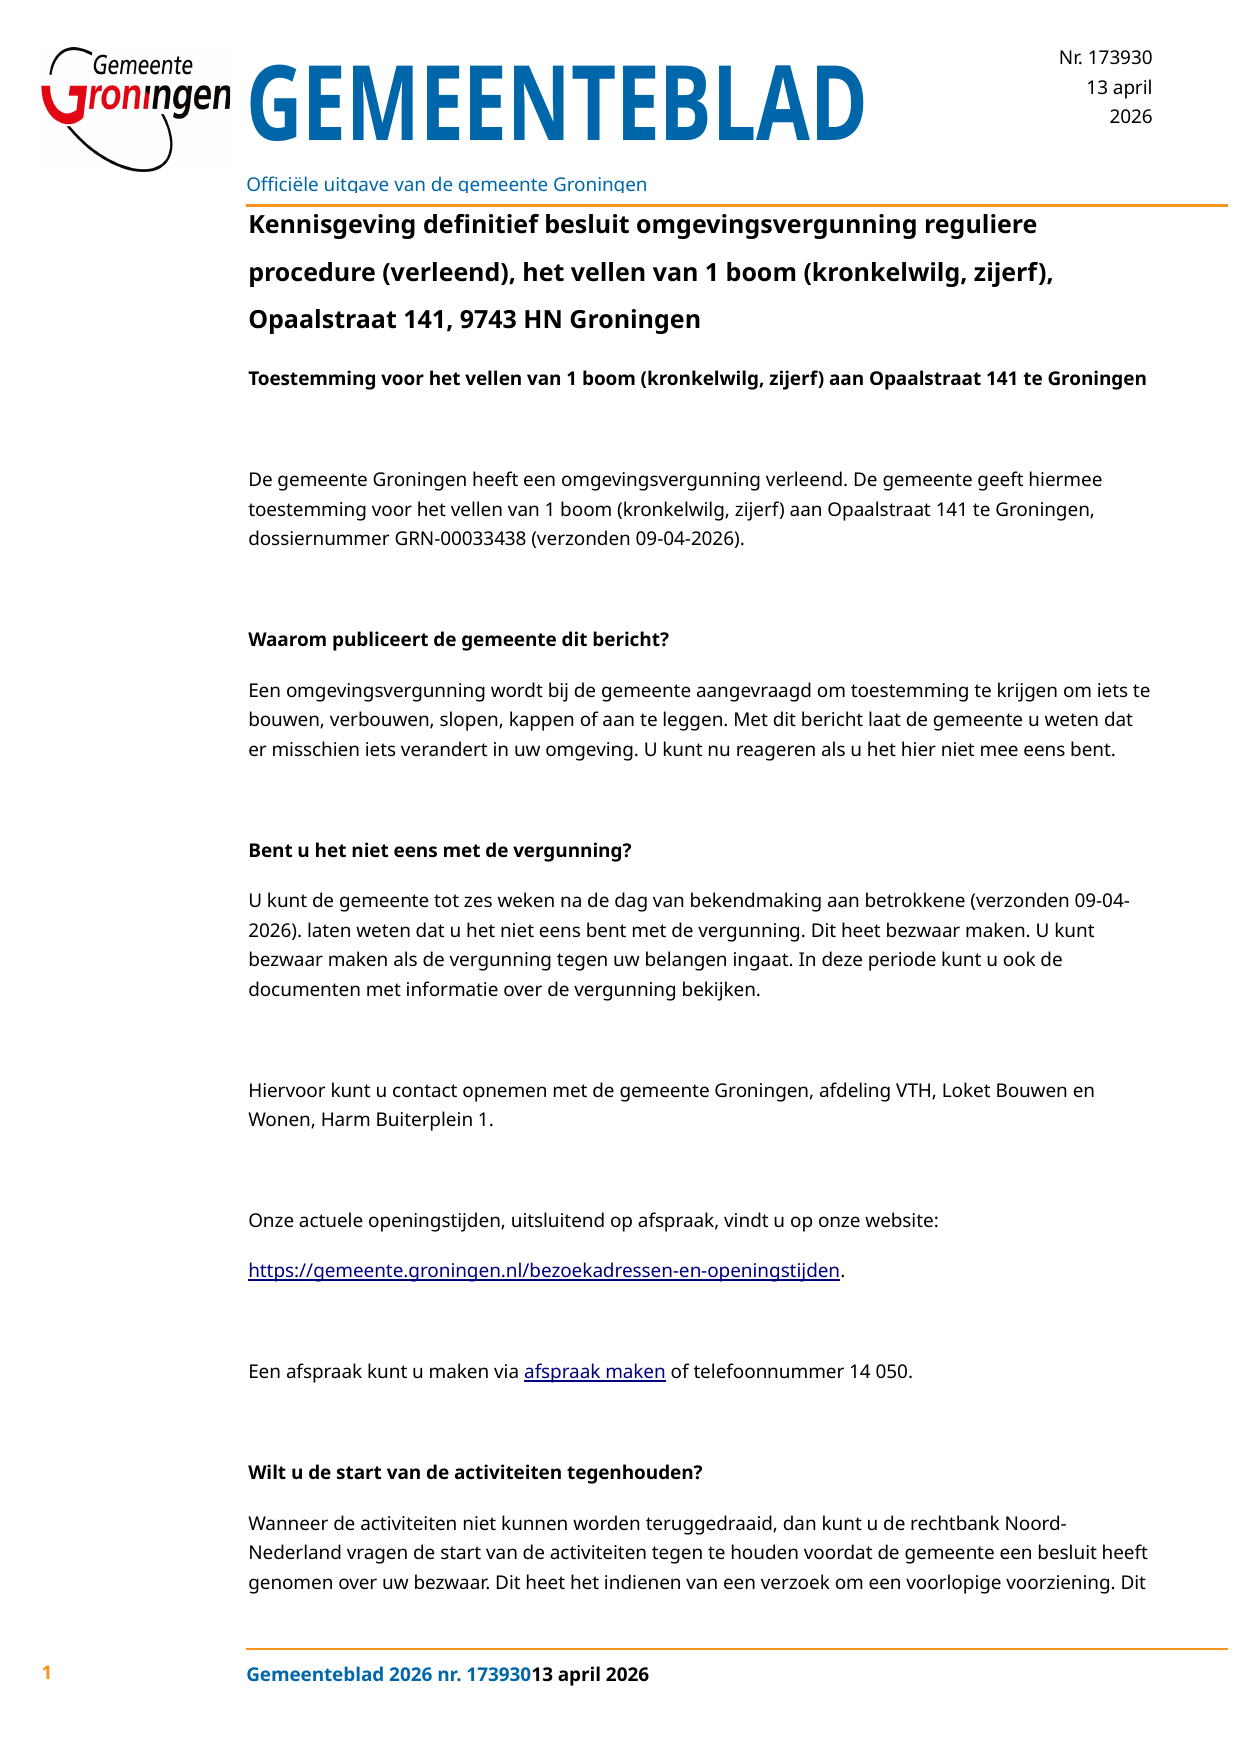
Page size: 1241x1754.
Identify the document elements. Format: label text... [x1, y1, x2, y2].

text Bent u het niet eens met de vergunning? [248, 837, 1152, 862]
text Wanneer de activiteiten niet kunnen worden teruggedraaid, dan kunt u de rechtbank Noord-Nederland vragen de start van de activiteiten tegen te houden voordat de gemeente een besluit heeft genomen over uw bezwaar. Dit heet het indienen van een verzoek om een voorlopige voorziening. Dit [248, 1510, 1152, 1594]
text Wilt u de start van de activiteiten tegenhouden? [248, 1459, 1152, 1485]
text Een omgevingsvergunning wordt bij de gemeente aangevraagd om toestemming te krijgen om iets te bouwen, verbouwen, slopen, kappen of aan te leggen. Met dit bericht laat de gemeente u weten dat er misschien iets verandert in uw omgeving. U kunt nu reageren als u het hier niet mee eens bent. [248, 677, 1152, 762]
text U kunt de gemeente tot zes weken na de dag van bekendmaking aan betrokkene (verzonden 09-04-2026). laten weten dat u het niet eens bent met de vergunning. Dit heet bezwaar maken. U kunt bezwaar maken als de vergunning tegen uw belangen ingaat. In deze periode kunt u ook de documenten met informatie over de vergunning bekijken. [248, 887, 1152, 1002]
picture [41, 47, 231, 172]
text Toestemming voor het vellen van 1 boom (kronkelwilg, zijerf) aan Opaalstraat 141 te Groningen [248, 366, 1152, 391]
text https://gemeente.groningen.nl/bezoekadressen-en-openingstijden. [248, 1258, 1152, 1283]
text Waarom publiceert de gemeente dit bericht? [248, 626, 1152, 652]
text Hiervoor kunt u contact opnemen met de gemeente Groningen, afdeling VTH, Loket Bouwen en Wonen, Harm Buiterplein 1. [248, 1077, 1152, 1132]
text De gemeente Groningen heeft een omgevingsvergunning verleend. De gemeente geeft hiermee toestemming voor het vellen van 1 boom (kronkelwilg, zijerf) aan Opaalstraat 141 te Groningen, dossiernummer GRN-00033438 (verzonden 09-04-2026). [248, 466, 1152, 551]
text Onze actuele openingstijden, uitsluitend op afspraak, vindt u op onze website: [248, 1207, 1152, 1233]
text Een afspraak kunt u maken via afspraak maken of telefoonnummer 14 050. [248, 1358, 1152, 1384]
text Kennisgeving definitief besluit omgevingsvergunning reguliere procedure (verleend), het vellen van 1 boom (kronkelwilg, zijerf), Opaalstraat 141, 9743 HN Groningen [248, 207, 1152, 336]
